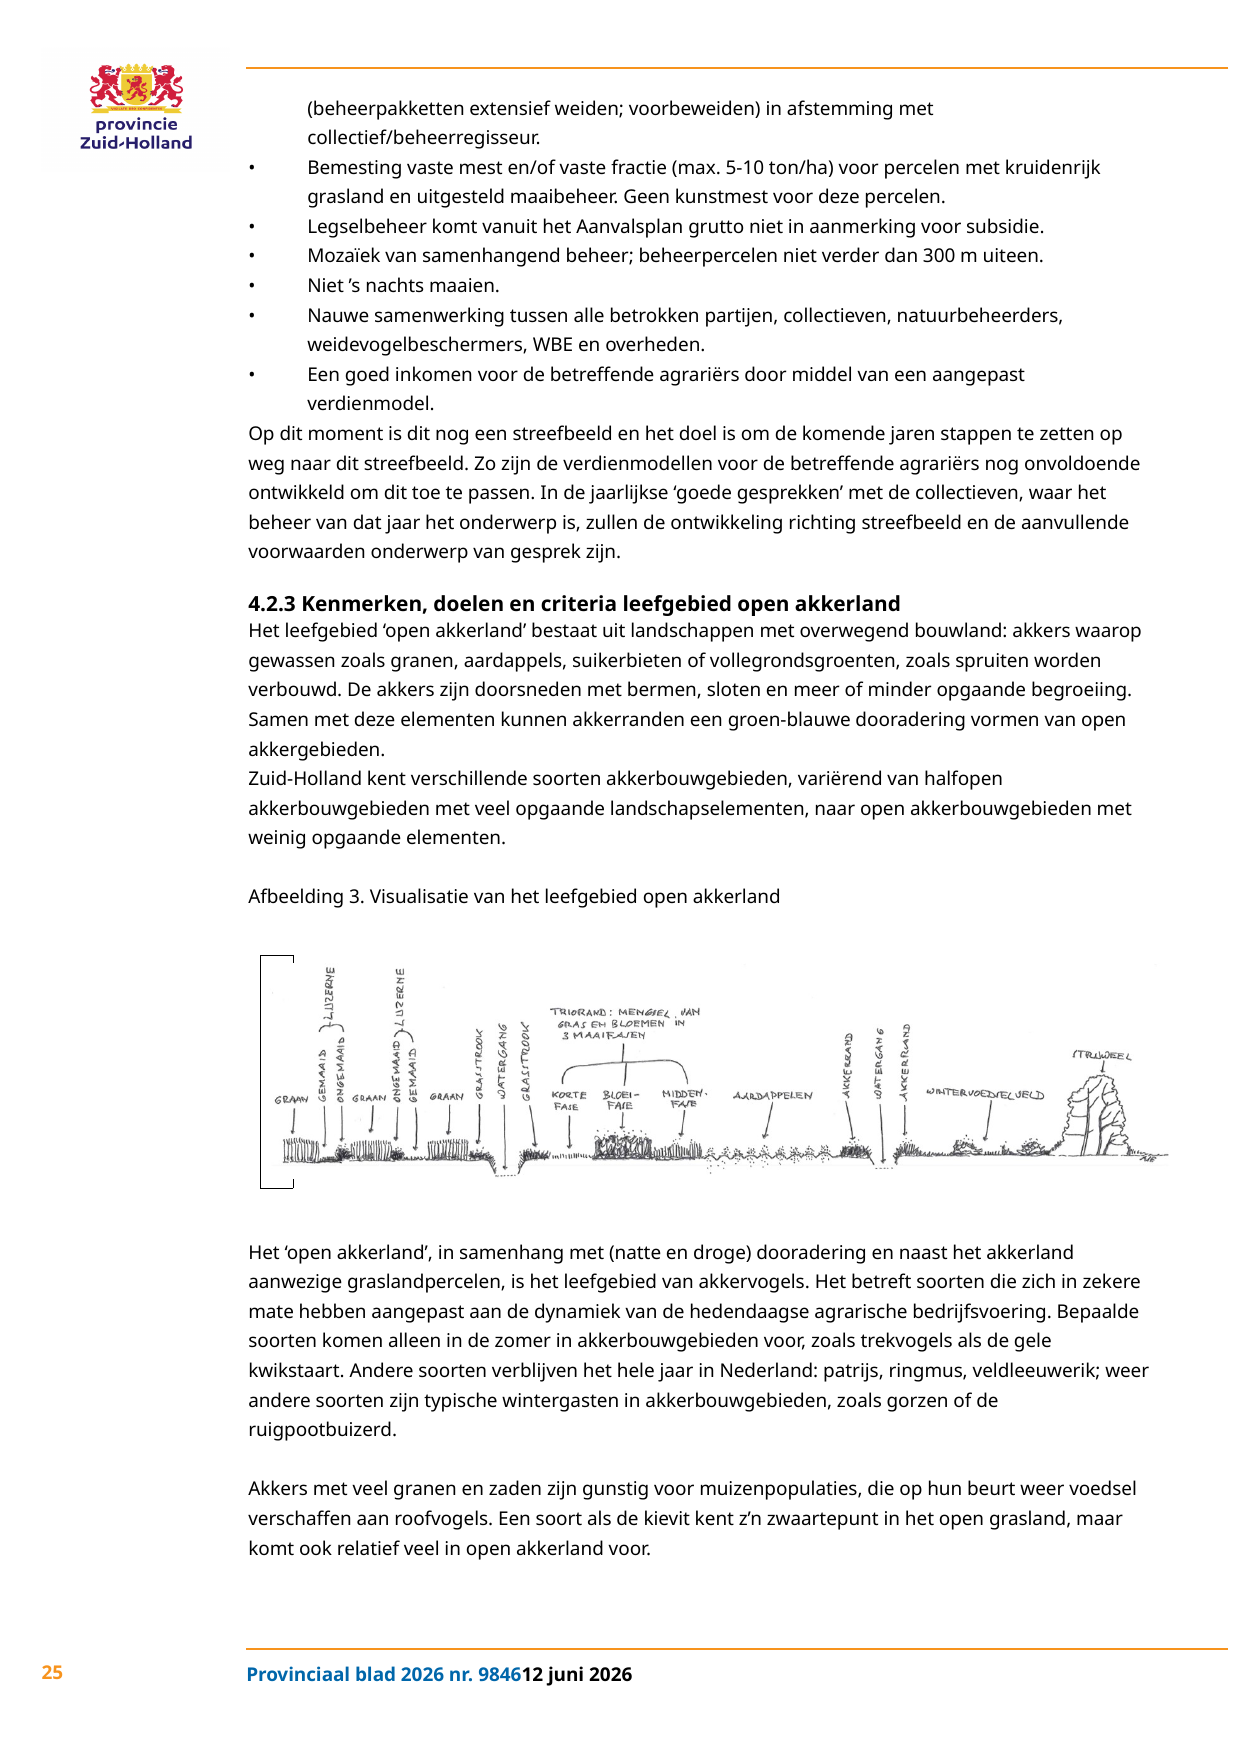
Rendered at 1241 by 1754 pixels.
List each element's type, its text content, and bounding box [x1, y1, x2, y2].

text Afbeelding 3. Visualisatie van het leefgebied open akkerland [248, 884, 1152, 909]
list Nauwe samenwerking tussen alle betrokken partijen, collectieven, natuurbeheerders, weidevogelbeschermers, WBE en overheden. [248, 302, 1152, 357]
text Akkers met veel granen en zaden zijn gunstig voor muizenpopulaties, die op hun beurt weer voedsel verschaffen aan roofvogels. Een soort als de kievit kent z’n zwaartepunt in het open grasland, maar komt ook relatief veel in open akkerland voor. [248, 1476, 1152, 1561]
list Bemesting vaste mest en/of vaste fractie (max. 5-10 ton/ha) voor percelen met kruidenrijk grasland en uitgesteld maaibeheer. Geen kunstmest voor deze percelen. [248, 154, 1152, 209]
text Het leefgebied ‘open akkerland’ bestaat uit landschappen met overwegend bouwland: akkers waarop gewassen zoals granen, aardappels, suikerbieten of vollegrondsgroenten, zoals spruiten worden verbouwd. De akkers zijn doorsneden met bermen, sloten en meer of minder opgaande begroeiing. Samen met deze elementen kunnen akkerranden een groen-blauwe dooradering vormen van open akkergebieden. [248, 617, 1152, 761]
list Mozaïek van samenhangend beheer; beheerpercelen niet verder dan 300 m uiteen. [248, 243, 1152, 268]
text Het ‘open akkerland’, in samenhang met (natte en droge) dooradering en naast het akkerland aanwezige graslandpercelen, is het leefgebied van akkervogels. Het betreft soorten die zich in zekere mate hebben aangepast aan de dynamiek van de hedendaagse agrarische bedrijfsvoering. Bepaalde soorten komen alleen in de zomer in akkerbouwgebieden voor, zoals trekvogels als de gele kwikstaart. Andere soorten verblijven het hele jaar in Nederland: patrijs, ringmus, veldleeuwerik; weer andere soorten zijn typische wintergasten in akkerbouwgebieden, zoals gorzen of de ruigpootbuizerd. [248, 1239, 1152, 1442]
list Een goed inkomen voor de betreffende agrariërs door middel van een aangepast verdienmodel. [248, 361, 1152, 416]
list (beheerpakketten extensief weiden; voorbeweiden) in afstemming met collectief/beheerregisseur. [248, 95, 1152, 150]
text Zuid-Holland kent verschillende soorten akkerbouwgebieden, variërend van halfopen akkerbouwgebieden met veel opgaande landschapselementen, naar open akkerbouwgebieden met weinig opgaande elementen. [248, 765, 1152, 850]
list Legselbeheer komt vanuit het Aanvalsplan grutto niet in aanmerking voor subsidie. [248, 213, 1152, 239]
text 4.2.3 Kenmerken, doelen en criteria leefgebied open akkerland [248, 589, 1152, 617]
list Niet ’s nachts maaien. [248, 272, 1152, 298]
picture [268, 963, 1173, 1179]
text Op dit moment is dit nog een streefbeeld en het doel is om de komende jaren stappen te zetten op weg naar dit streefbeeld. Zo zijn de verdienmodellen voor de betreffende agrariërs nog onvoldoende ontwikkeld om dit toe te passen. In de jaarlijkse ‘goede gesprekken’ met de collectieven, waar het beheer van dat jaar het onderwerp is, zullen de ontwikkeling richting streefbeeld en de aanvullende voorwaarden onderwerp van gesprek zijn. [248, 420, 1152, 564]
picture [41, 47, 231, 172]
